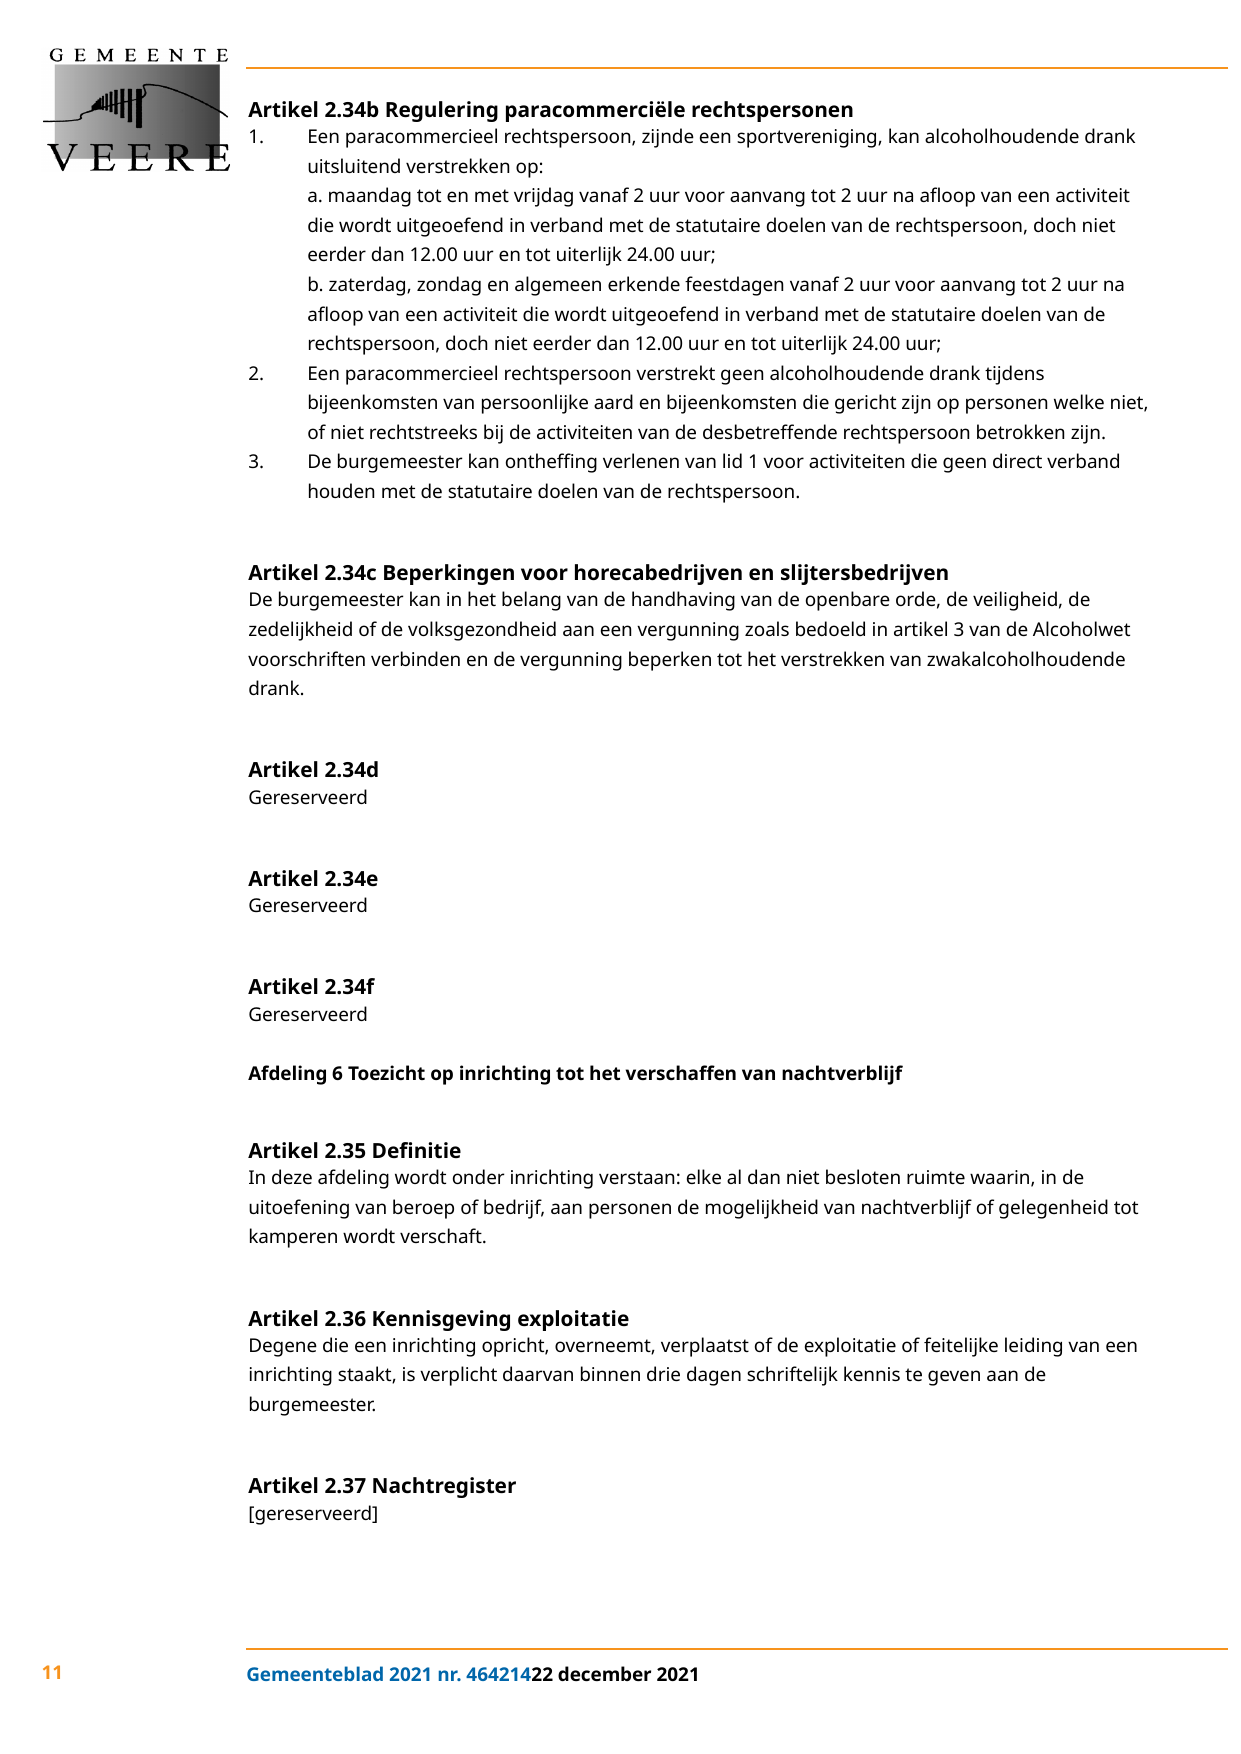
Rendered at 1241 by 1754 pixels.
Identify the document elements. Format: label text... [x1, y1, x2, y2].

text Gereserveerd [248, 1001, 1152, 1026]
text Artikel 2.34f [248, 972, 1152, 1001]
picture [41, 47, 231, 172]
text Artikel 2.34d [248, 755, 1152, 784]
text [gereserveerd] [248, 1500, 1152, 1525]
text Artikel 2.34b Regulering paracommerciële rechtspersonen [248, 95, 1152, 123]
text Artikel 2.34e [248, 864, 1152, 892]
text Gereserveerd [248, 892, 1152, 918]
list Een paracommercieel rechtspersoon verstrekt geen alcoholhoudende drank tijdens bijeenkomsten van persoonlijke aard en bijeenkomsten die gericht zijn op personen welke niet, of niet rechtstreeks bij de activiteiten van de desbetreffende rechtspersoon betrokken zijn. [248, 360, 1152, 445]
text Degene die een inrichting opricht, overneemt, verplaatst of de exploitatie of feitelijke leiding van een inrichting staakt, is verplicht daarvan binnen drie dagen schriftelijk kennis te geven aan de burgemeester. [248, 1332, 1152, 1417]
text In deze afdeling wordt onder inrichting verstaan: elke al dan niet besloten ruimte waarin, in de uitoefening van beroep of bedrijf, aan personen de mogelijkheid van nachtverblijf of gelegenheid tot kamperen wordt verschaft. [248, 1164, 1152, 1249]
text Artikel 2.36 Kennisgeving exploitatie [248, 1304, 1152, 1332]
text De burgemeester kan in het belang van de handhaving van de openbare orde, de veiligheid, de zedelijkheid of de volksgezondheid aan een vergunning zoals bedoeld in artikel 3 van de Alcoholwet voorschriften verbinden en de vergunning beperken tot het verstrekken van zwakalcoholhoudende drank. [248, 587, 1152, 701]
list Een paracommercieel rechtspersoon, zijnde een sportvereniging, kan alcoholhoudende drank uitsluitend verstrekken op: [248, 123, 1152, 178]
text Artikel 2.35 Definitie [248, 1136, 1152, 1164]
text Afdeling 6 Toezicht op inrichting tot het verschaffen van nachtverblijf [248, 1060, 1152, 1086]
text Artikel 2.37 Nachtregister [248, 1471, 1152, 1500]
list a. maandag tot en met vrijdag vanaf 2 uur voor aanvang tot 2 uur na afloop van een activiteit die wordt uitgeoefend in verband met de statutaire doelen van de rechtspersoon, doch niet eerder dan 12.00 uur en tot uiterlijk 24.00 uur; [248, 182, 1152, 267]
list b. zaterdag, zondag en algemeen erkende feestdagen vanaf 2 uur voor aanvang tot 2 uur na afloop van een activiteit die wordt uitgeoefend in verband met de statutaire doelen van de rechtspersoon, doch niet eerder dan 12.00 uur en tot uiterlijk 24.00 uur; [248, 271, 1152, 356]
list De burgemeester kan ontheffing verlenen van lid 1 voor activiteiten die geen direct verband houden met de statutaire doelen van de rechtspersoon. [248, 449, 1152, 504]
text Artikel 2.34c Beperkingen voor horecabedrijven en slijtersbedrijven [248, 558, 1152, 587]
text Gereserveerd [248, 784, 1152, 809]
